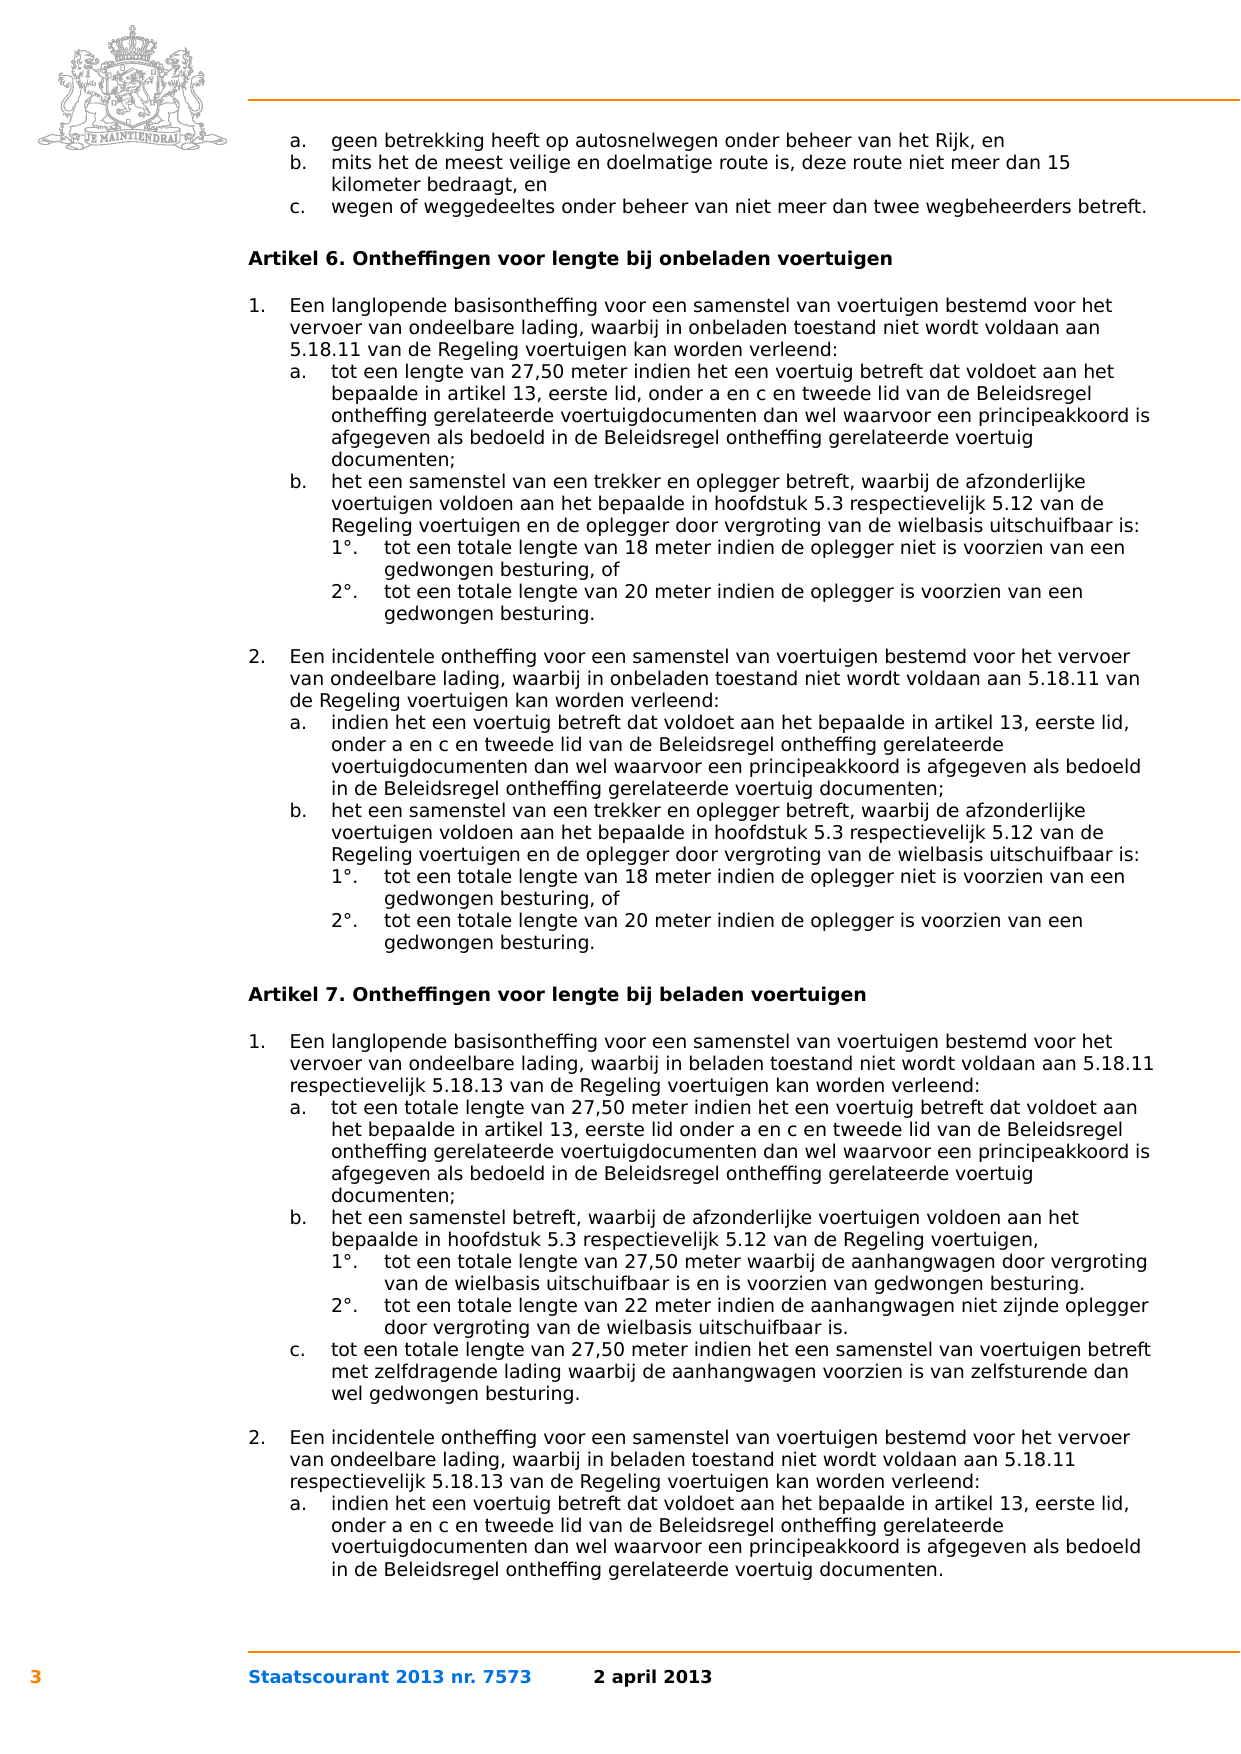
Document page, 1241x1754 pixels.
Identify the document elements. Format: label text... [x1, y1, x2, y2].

text a. tot een lengte van 27,50 meter indien het een voertuig betreft dat voldoet aan het bepaalde in artikel 13, eerste lid, onder a en c en tweede lid van de Beleidsregel ontheffing gerelateerde voertuigdocumenten dan wel waarvoor een principeakkoord is afgegeven als bedoeld in de Beleidsregel ontheffing gerelateerde voertuig documenten; [289, 361, 1163, 471]
text b. het een samenstel betreft, waarbij de afzonderlijke voertuigen voldoen aan het bepaalde in hoofdstuk 5.3 respectievelijk 5.12 van de Regeling voertuigen, [289, 1207, 1163, 1251]
text c. tot een totale lengte van 27,50 meter indien het een samenstel van voertuigen betreft met zelfdragende lading waarbij de aanhangwagen voorzien is van zelfsturende dan wel gedwongen besturing. [289, 1339, 1163, 1405]
text a. tot een totale lengte van 27,50 meter indien het een voertuig betreft dat voldoet aan het bepaalde in artikel 13, eerste lid onder a en c en tweede lid van de Beleidsregel ontheffing gerelateerde voertuigdocumenten dan wel waarvoor een principeakkoord is afgegeven als bedoeld in de Beleidsregel ontheffing gerelateerde voertuig documenten; [289, 1097, 1163, 1207]
picture [38, 25, 227, 150]
text 2. Een incidentele ontheffing voor een samenstel van voertuigen bestemd voor het vervoer van ondeelbare lading, waarbij in onbeladen toestand niet wordt voldaan aan 5.18.11 van de Regeling voertuigen kan worden verleend: [248, 646, 1163, 712]
text 1°. tot een totale lengte van 27,50 meter waarbij de aanhangwagen door vergroting van de wielbasis uitschuifbaar is en is voorzien van gedwongen besturing. [331, 1251, 1163, 1295]
text a. indien het een voertuig betreft dat voldoet aan het bepaalde in artikel 13, eerste lid, onder a en c en tweede lid van de Beleidsregel ontheffing gerelateerde voertuigdocumenten dan wel waarvoor een principeakkoord is afgegeven als bedoeld in de Beleidsregel ontheffing gerelateerde voertuig documenten; [289, 712, 1163, 800]
text 2°. tot een totale lengte van 20 meter indien de oplegger is voorzien van een gedwongen besturing. [331, 910, 1163, 954]
text 2°. tot een totale lengte van 22 meter indien de aanhangwagen niet zijnde oplegger door vergroting van de wielbasis uitschuifbaar is. [331, 1295, 1163, 1339]
text 1. Een langlopende basisontheffing voor een samenstel van voertuigen bestemd voor het vervoer van ondeelbare lading, waarbij in onbeladen toestand niet wordt voldaan aan 5.18.11 van de Regeling voertuigen kan worden verleend: [248, 295, 1163, 361]
text 1. Een langlopende basisontheffing voor een samenstel van voertuigen bestemd voor het vervoer van ondeelbare lading, waarbij in beladen toestand niet wordt voldaan aan 5.18.11 respectievelijk 5.18.13 van de Regeling voertuigen kan worden verleend: [248, 1031, 1163, 1097]
subtitle Artikel 7. Ontheffingen voor lengte bij beladen voertuigen [248, 984, 1163, 1006]
text 1°. tot een totale lengte van 18 meter indien de oplegger niet is voorzien van een gedwongen besturing, of [331, 537, 1163, 581]
text 1°. tot een totale lengte van 18 meter indien de oplegger niet is voorzien van een gedwongen besturing, of [331, 866, 1163, 910]
subtitle Artikel 6. Ontheffingen voor lengte bij onbeladen voertuigen [248, 248, 1163, 270]
text b. het een samenstel van een trekker en oplegger betreft, waarbij de afzonderlijke voertuigen voldoen aan het bepaalde in hoofdstuk 5.3 respectievelijk 5.12 van de Regeling voertuigen en de oplegger door vergroting van de wielbasis uitschuifbaar is: [289, 800, 1163, 866]
text c. wegen of weggedeeltes onder beheer van niet meer dan twee wegbeheerders betreft. [289, 196, 1163, 218]
text 2°. tot een totale lengte van 20 meter indien de oplegger is voorzien van een gedwongen besturing. [331, 581, 1163, 624]
text b. mits het de meest veilige en doelmatige route is, deze route niet meer dan 15 kilometer bedraagt, en [289, 152, 1163, 196]
text 2. Een incidentele ontheffing voor een samenstel van voertuigen bestemd voor het vervoer van ondeelbare lading, waarbij in beladen toestand niet wordt voldaan aan 5.18.11 respectievelijk 5.18.13 van de Regeling voertuigen kan worden verleend: [248, 1427, 1163, 1492]
text a. indien het een voertuig betreft dat voldoet aan het bepaalde in artikel 13, eerste lid, onder a en c en tweede lid van de Beleidsregel ontheffing gerelateerde voertuigdocumenten dan wel waarvoor een principeakkoord is afgegeven als bedoeld in de Beleidsregel ontheffing gerelateerde voertuig documenten. [289, 1492, 1163, 1580]
text a. geen betrekking heeft op autosnelwegen onder beheer van het Rijk, en [289, 130, 1163, 152]
text b. het een samenstel van een trekker en oplegger betreft, waarbij de afzonderlijke voertuigen voldoen aan het bepaalde in hoofdstuk 5.3 respectievelijk 5.12 van de Regeling voertuigen en de oplegger door vergroting van de wielbasis uitschuifbaar is: [289, 471, 1163, 537]
